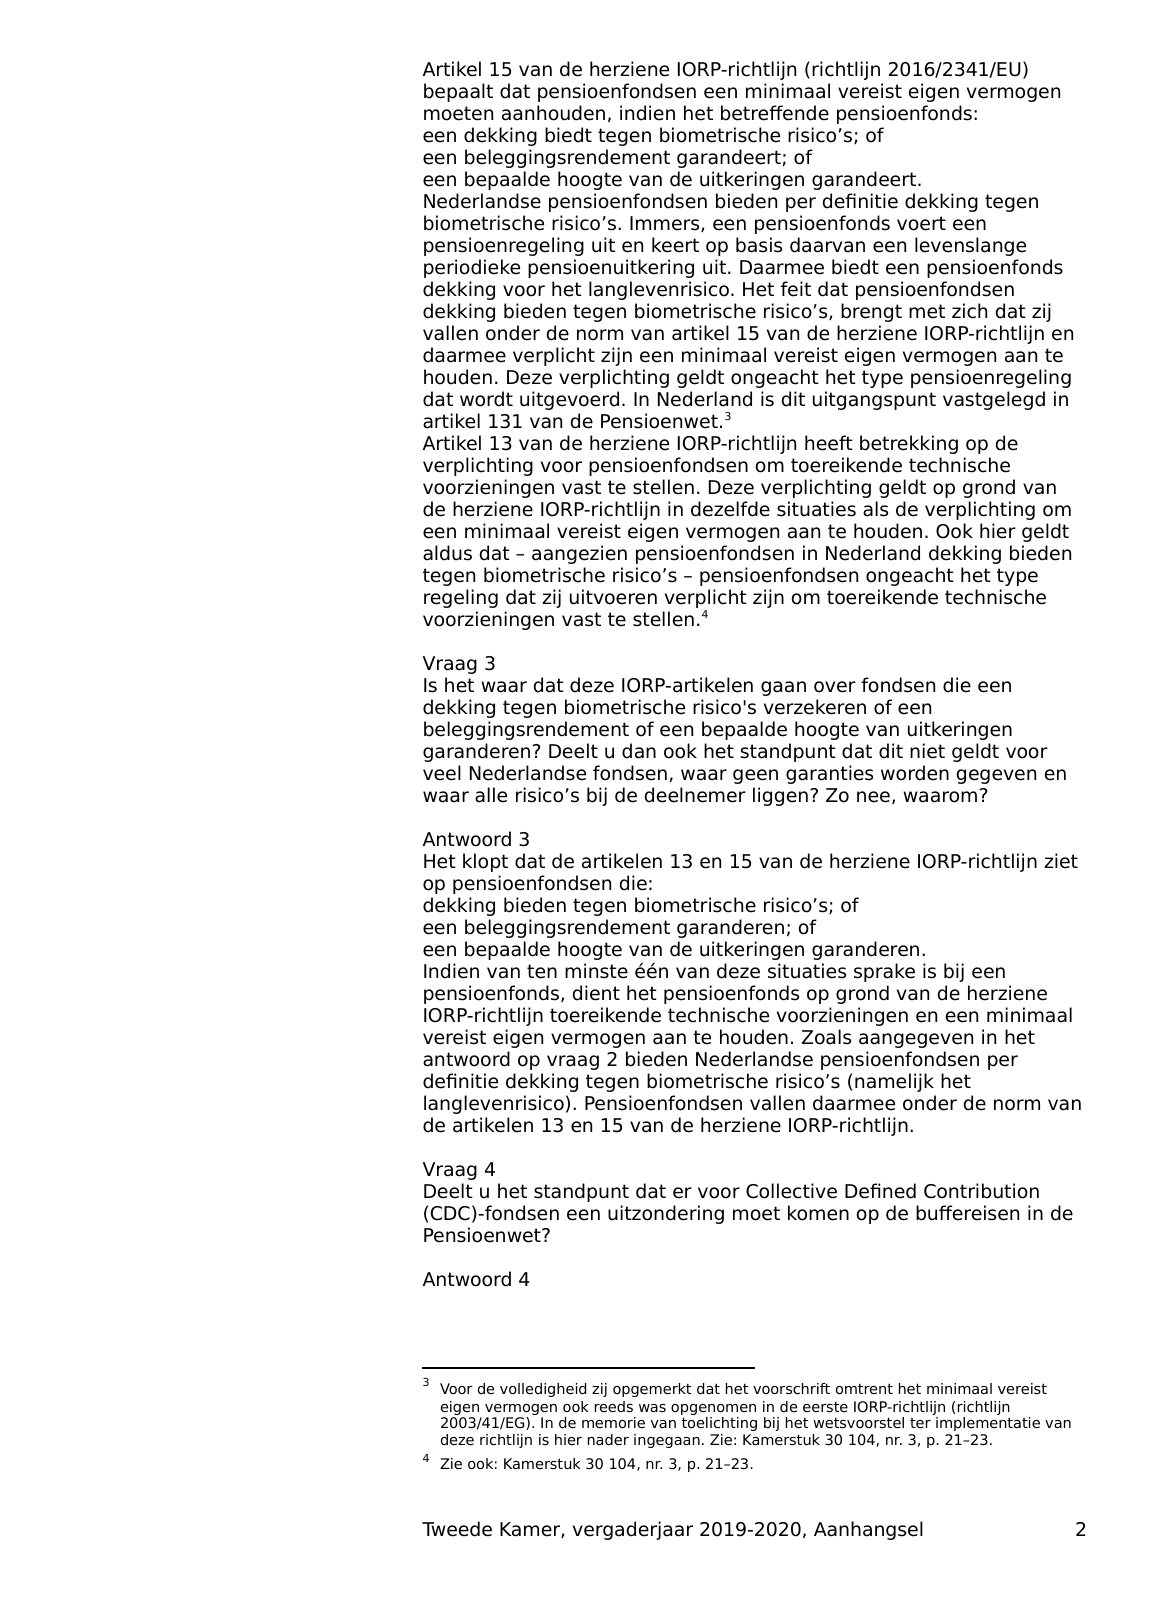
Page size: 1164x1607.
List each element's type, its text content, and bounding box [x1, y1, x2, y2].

text een bepaalde hoogte van de uitkeringen garandeert. [422, 169, 1087, 191]
text Nederlandse pensioenfondsen bieden per definitie dekking tegen biometrische risico’s. Immers, een pensioenfonds voert een pensioenregeling uit en keert op basis daarvan een levenslange periodieke pensioenuitkering uit. Daarmee biedt een pensioenfonds dekking voor het langlevenrisico. Het feit dat pensioenfondsen dekking bieden tegen biometrische risico’s, brengt met zich dat zij vallen onder de norm van artikel 15 van de herziene IORP-richtlijn en daarmee verplicht zijn een minimaal vereist eigen vermogen aan te houden. Deze verplichting geldt ongeacht het type pensioenregeling dat wordt uitgevoerd. In Nederland is dit uitgangspunt vastgelegd in artikel 131 van de Pensioenwet. [422, 191, 1087, 433]
text Is het waar dat deze IORP-artikelen gaan over fondsen die een dekking tegen biometrische risico's verzekeren of een beleggingsrendement of een bepaalde hoogte van uitkeringen garanderen? Deelt u dan ook het standpunt dat dit niet geldt voor veel Nederlandse fondsen, waar geen garanties worden gegeven en waar alle risico’s bij de deelnemer liggen? Zo nee, waarom? [422, 675, 1087, 807]
text Artikel 13 van de herziene IORP-richtlijn heeft betrekking op de verplichting voor pensioenfondsen om toereikende technische voorzieningen vast te stellen. Deze verplichting geldt op grond van de herziene IORP-richtlijn in dezelfde situaties als de verplichting om een minimaal vereist eigen vermogen aan te houden. Ook hier geldt aldus dat – aangezien pensioenfondsen in Nederland dekking bieden tegen biometrische risico’s – pensioenfondsen ongeacht het type regeling dat zij uitvoeren verplicht zijn om toereikende technische voorzieningen vast te stellen. [422, 433, 1087, 631]
text Deelt u het standpunt dat er voor Collective Defined Contribution (CDC)-fondsen een uitzondering moet komen op de buffereisen in de Pensioenwet? [422, 1181, 1087, 1247]
text Artikel 15 van de herziene IORP-richtlijn (richtlijn 2016/2341/EU) bepaalt dat pensioenfondsen een minimaal vereist eigen vermogen moeten aanhouden, indien het betreffende pensioenfonds: [422, 59, 1087, 125]
text Vraag 4 [422, 1159, 1087, 1181]
text een beleggingsrendement garanderen; of [422, 917, 1087, 939]
text een bepaalde hoogte van de uitkeringen garanderen. [422, 939, 1087, 961]
text Vraag 3 [422, 653, 1087, 675]
text Het klopt dat de artikelen 13 en 15 van de herziene IORP-richtlijn ziet op pensioenfondsen die: [422, 851, 1087, 895]
text Antwoord 4 [422, 1269, 1087, 1291]
text dekking bieden tegen biometrische risico’s; of [422, 895, 1087, 917]
text een beleggingsrendement garandeert; of [422, 147, 1087, 169]
text Indien van ten minste één van deze situaties sprake is bij een pensioenfonds, dient het pensioenfonds op grond van de herziene IORP-richtlijn toereikende technische voorzieningen en een minimaal vereist eigen vermogen aan te houden. Zoals aangegeven in het antwoord op vraag 2 bieden Nederlandse pensioenfondsen per definitie dekking tegen biometrische risico’s (namelijk het langlevenrisico). Pensioenfondsen vallen daarmee onder de norm van de artikelen 13 en 15 van de herziene IORP-richtlijn. [422, 961, 1087, 1136]
text Zie ook: Kamerstuk 30 104, nr. 3, p. 21–23. [422, 1452, 1087, 1474]
text Antwoord 3 [422, 829, 1087, 851]
text Voor de volledigheid zij opgemerkt dat het voorschrift omtrent het minimaal vereist eigen vermogen ook reeds was opgenomen in de eerste IORP-richtlijn (richtlijn 2003/41/EG). In de memorie van toelichting bij het wetsvoorstel ter implementatie van deze richtlijn is hier nader ingegaan. Zie: Kamerstuk 30 104, nr. 3, p. 21–23. [422, 1377, 1087, 1449]
text een dekking biedt tegen biometrische risico’s; of [422, 125, 1087, 147]
